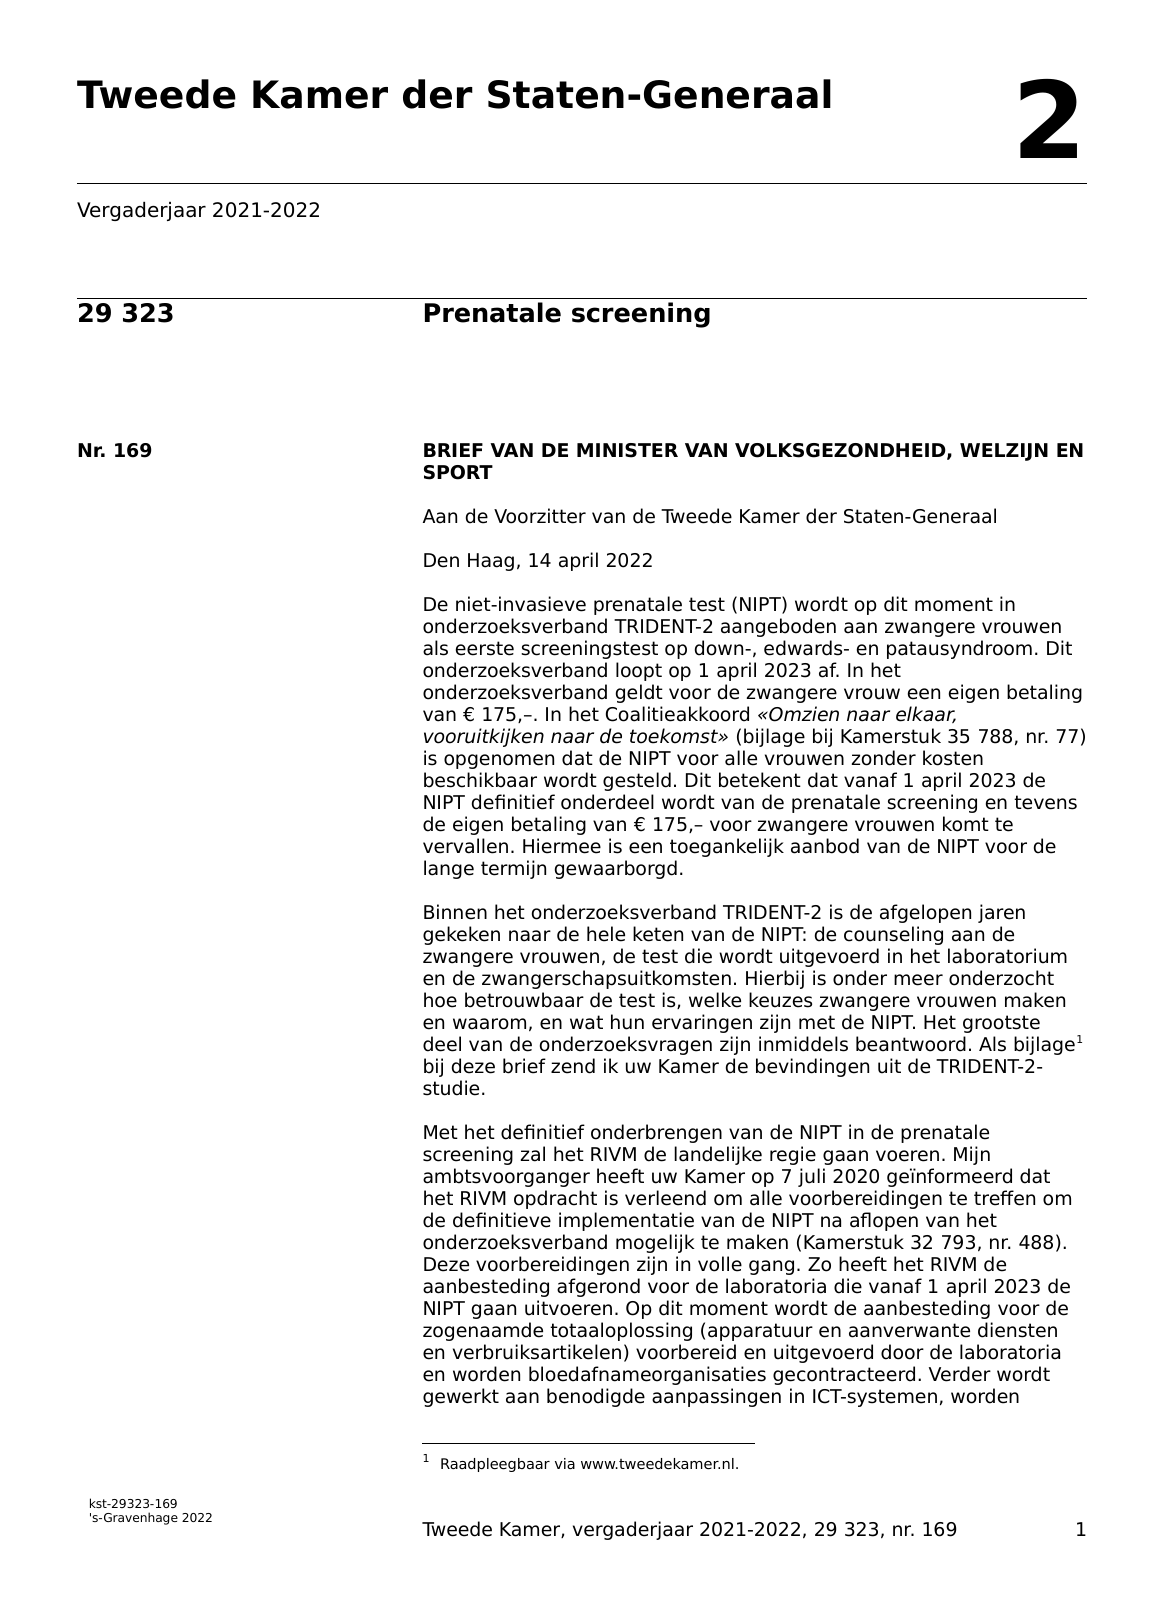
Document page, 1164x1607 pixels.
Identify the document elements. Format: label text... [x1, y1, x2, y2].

subtitle 29 323 Prenatale screening [77, 299, 1087, 329]
text 's-Gravenhage 2022 [88, 1511, 323, 1525]
text kst-29323-169 [88, 1497, 323, 1511]
text Aan de Voorzitter van de Tweede Kamer der Staten-Generaal [422, 506, 1087, 528]
text Binnen het onderzoeksverband TRIDENT-2 is de afgelopen jaren gekeken naar de hele keten van de NIPT: de counseling aan de zwangere vrouwen, de test die wordt uitgevoerd in het laboratorium en de zwangerschapsuitkomsten. Hierbij is onder meer onderzocht hoe betrouwbaar de test is, welke keuzes zwangere vrouwen maken en waarom, en wat hun ervaringen zijn met de NIPT. Het grootste deel van de onderzoeksvragen zijn inmiddels beantwoord. Als bijlage bij deze brief zend ik uw Kamer de bevindingen uit de TRIDENT-2-studie. [422, 902, 1087, 1100]
text Den Haag, 14 april 2022 [422, 550, 1087, 572]
table_cell Vergaderjaar 2021-2022 [77, 184, 1087, 298]
text Raadpleegbaar via www.tweedekamer.nl. [422, 1452, 1087, 1474]
table_header 2 [886, 59, 1087, 183]
text De niet-invasieve prenatale test (NIPT) wordt op dit moment in onderzoeksverband TRIDENT-2 aangeboden aan zwangere vrouwen als eerste screeningstest op down-, edwards- en patausyndroom. Dit onderzoeksverband loopt op 1 april 2023 af. In het onderzoeksverband geldt voor de zwangere vrouw een eigen betaling van € 175,–. In het Coalitieakkoord «Omzien naar elkaar, vooruitkijken naar de toekomst» (bijlage bij Kamerstuk 35 788, nr. 77) is opgenomen dat de NIPT voor alle vrouwen zonder kosten beschikbaar wordt gesteld. Dit betekent dat vanaf 1 april 2023 de NIPT definitief onderdeel wordt van de prenatale screening en tevens de eigen betaling van € 175,– voor zwangere vrouwen komt te vervallen. Hiermee is een toegankelijk aanbod van de NIPT voor de lange termijn gewaarborgd. [422, 594, 1087, 880]
text Met het definitief onderbrengen van de NIPT in de prenatale screening zal het RIVM de landelijke regie gaan voeren. Mijn ambtsvoorganger heeft uw Kamer op 7 juli 2020 geïnformeerd dat het RIVM opdracht is verleend om alle voorbereidingen te treffen om de definitieve implementatie van de NIPT na aflopen van het onderzoeksverband mogelijk te maken (Kamerstuk 32 793, nr. 488). Deze voorbereidingen zijn in volle gang. Zo heeft het RIVM de aanbesteding afgerond voor de laboratoria die vanaf 1 april 2023 de NIPT gaan uitvoeren. Op dit moment wordt de aanbesteding voor de zogenaamde totaaloplossing (apparatuur en aanverwante diensten en verbruiksartikelen) voorbereid en uitgevoerd door de laboratoria en worden bloedafnameorganisaties gecontracteerd. Verder wordt gewerkt aan benodigde aanpassingen in ICT-systemen, worden [422, 1122, 1087, 1408]
table_header Tweede Kamer der Staten-Generaal [77, 59, 886, 183]
subtitle Nr. 169 BRIEF VAN DE MINISTER VAN VOLKSGEZONDHEID, WELZIJN EN SPORT [77, 440, 1087, 484]
